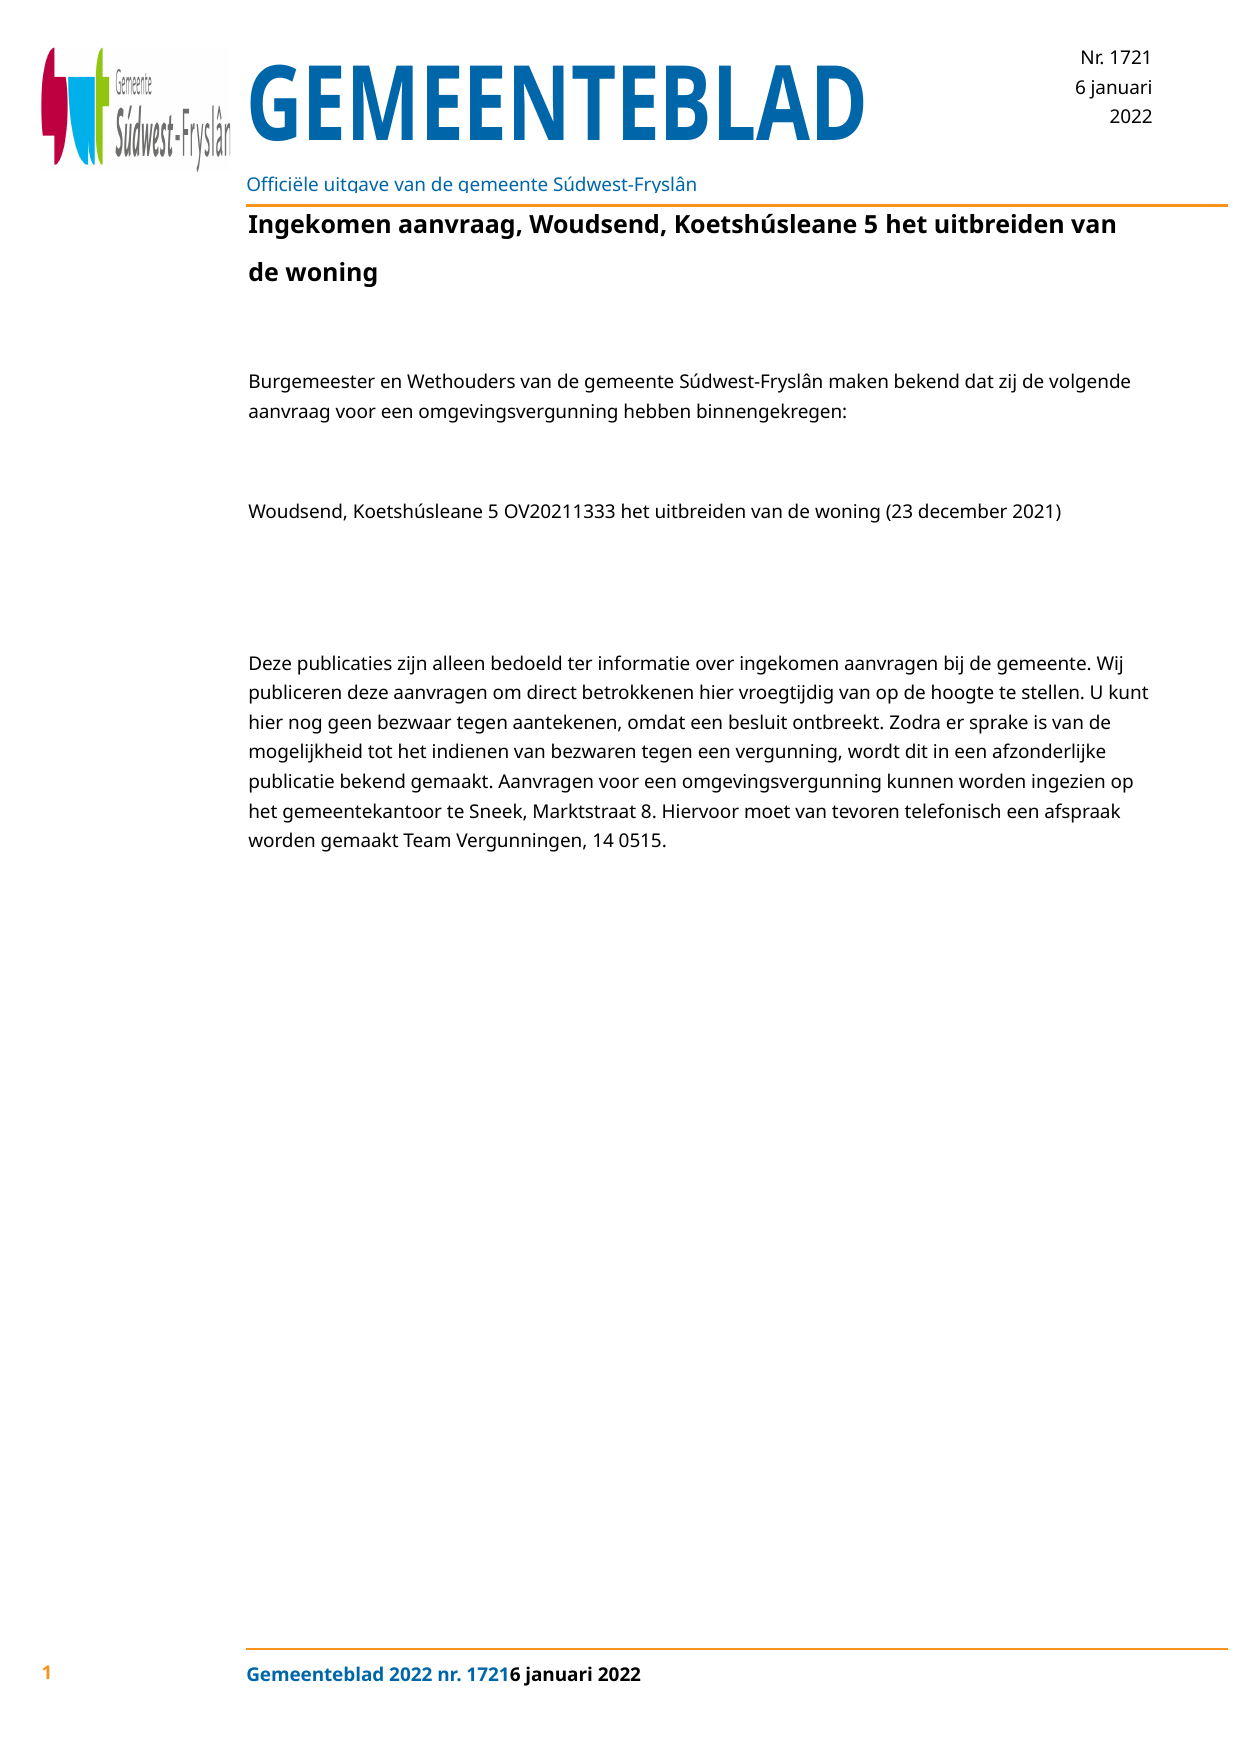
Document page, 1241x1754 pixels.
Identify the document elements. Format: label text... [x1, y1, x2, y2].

text Deze publicaties zijn alleen bedoeld ter informatie over ingekomen aanvragen bij de gemeente. Wij publiceren deze aanvragen om direct betrokkenen hier vroegtijdig van op de hoogte te stellen. U kunt hier nog geen bezwaar tegen aantekenen, omdat een besluit ontbreekt. Zodra er sprake is van de mogelijkheid tot het indienen van bezwaren tegen een vergunning, wordt dit in een afzonderlijke publicatie bekend gemaakt. Aanvragen voor een omgevingsvergunning kunnen worden ingezien op het gemeentekantoor te Sneek, Marktstraat 8. Hiervoor moet van tevoren telefonisch een afspraak worden gemaakt Team Vergunningen, 14 0515. [248, 650, 1152, 853]
picture [41, 47, 231, 172]
text Ingekomen aanvraag, Woudsend, Koetshúsleane 5 het uitbreiden van de woning [248, 207, 1152, 288]
text Burgemeester en Wethouders van de gemeente Súdwest-Fryslân maken bekend dat zij de volgende aanvraag voor een omgevingsvergunning hebben binnengekregen: [248, 368, 1152, 424]
text Woudsend, Koetshúsleane 5 OV20211333 het uitbreiden van de woning (23 december 2021) [248, 499, 1152, 524]
